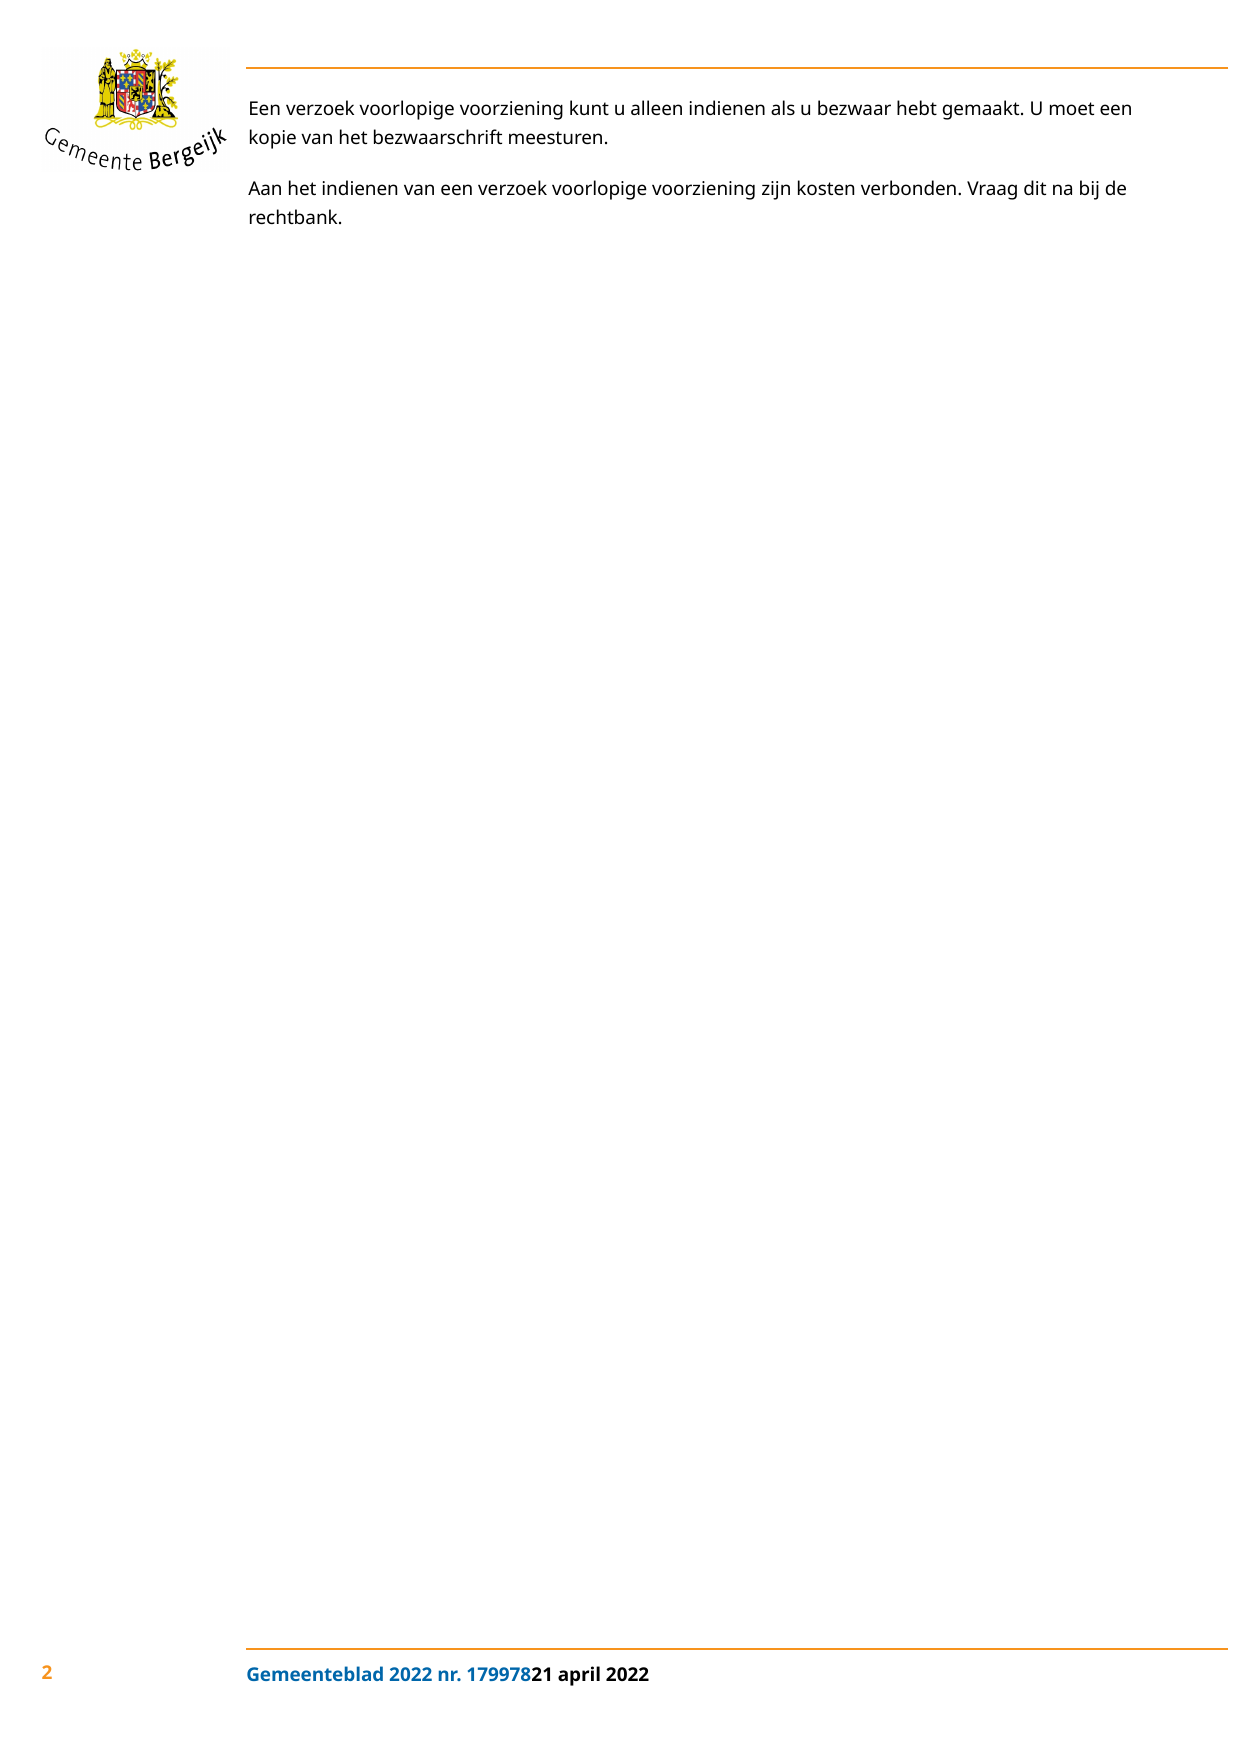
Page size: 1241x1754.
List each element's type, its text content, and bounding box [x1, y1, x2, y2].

text Aan het indienen van een verzoek voorlopige voorziening zijn kosten verbonden. Vraag dit na bij de rechtbank. [248, 175, 1152, 230]
picture [41, 47, 231, 172]
text Een verzoek voorlopige voorziening kunt u alleen indienen als u bezwaar hebt gemaakt. U moet een kopie van het bezwaarschrift meesturen. [248, 95, 1152, 150]
